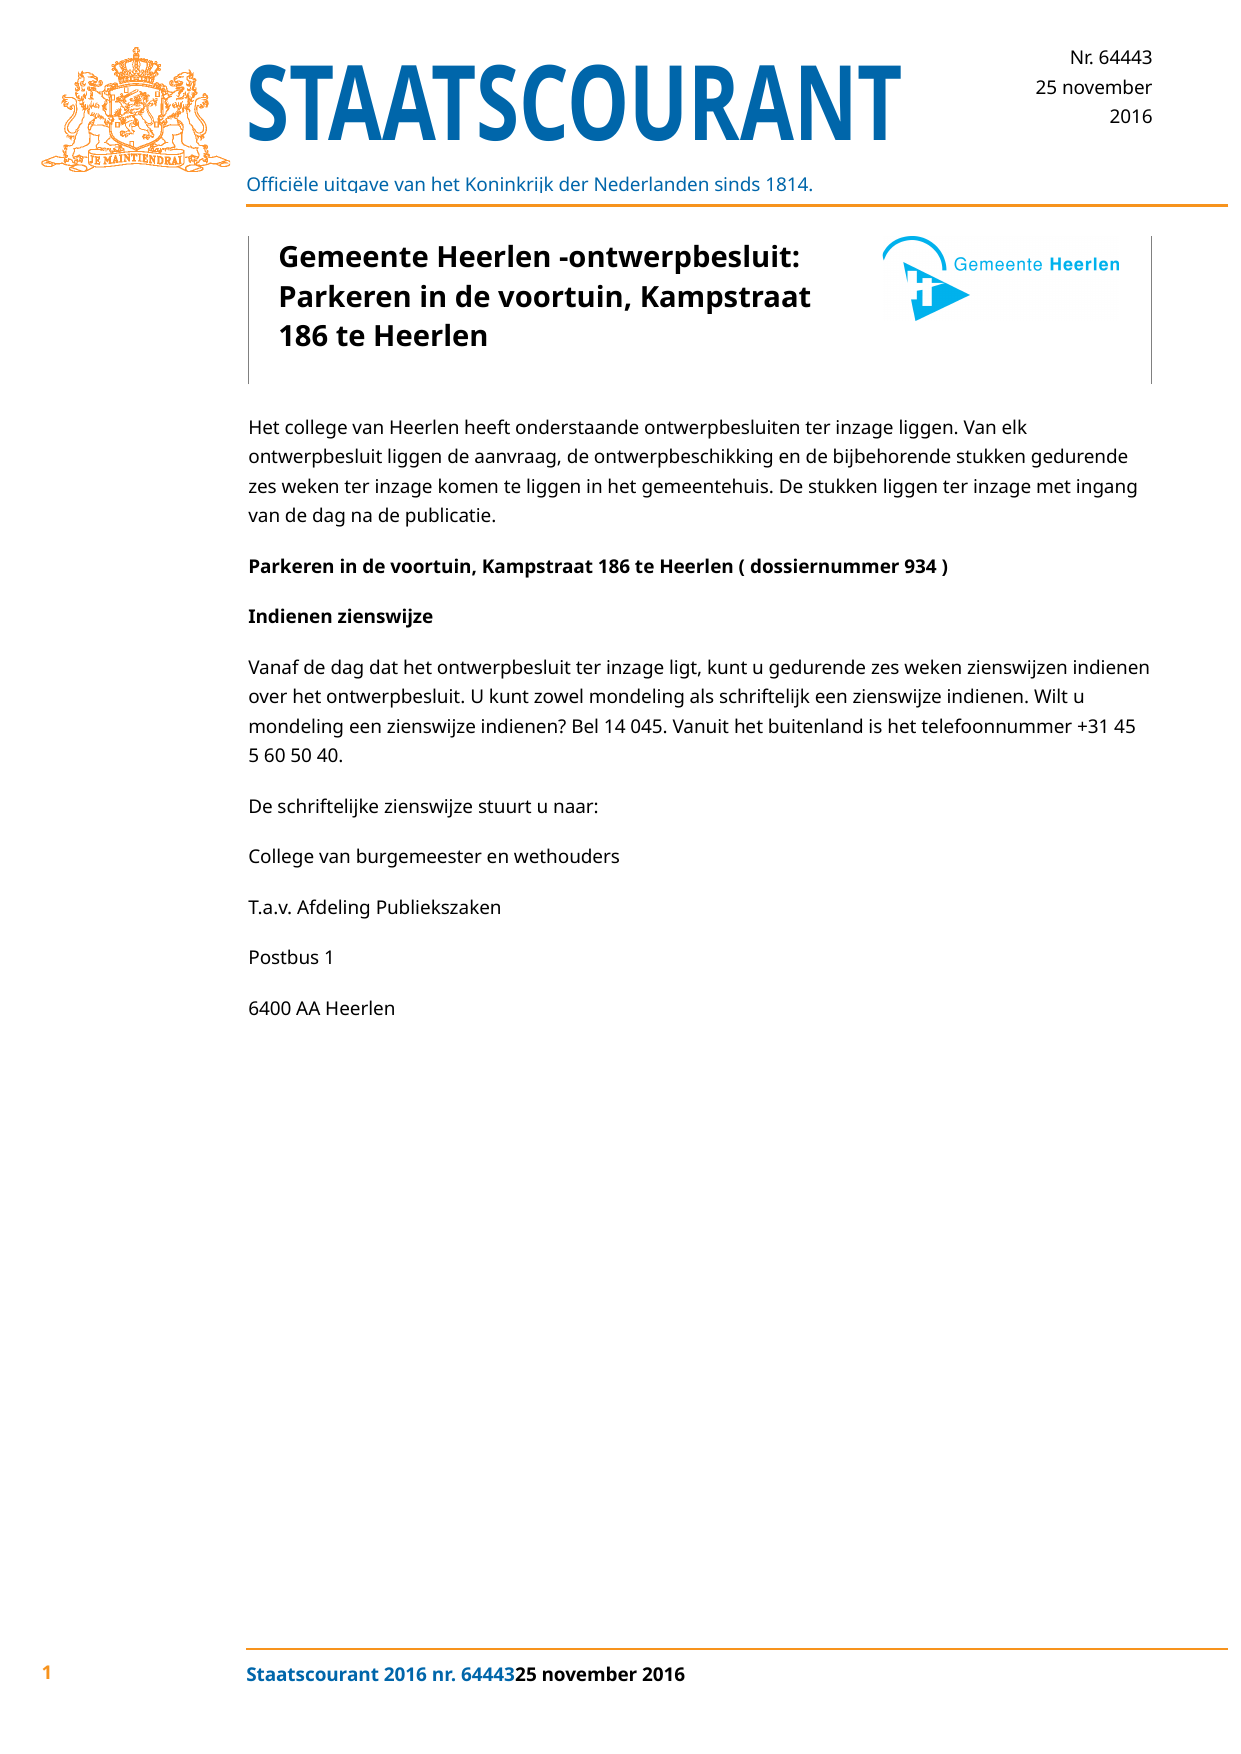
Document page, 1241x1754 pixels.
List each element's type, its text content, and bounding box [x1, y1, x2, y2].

text Het college van Heerlen heeft onderstaande ontwerpbesluiten ter inzage liggen. Van elk ontwerpbesluit liggen de aanvraag, de ontwerpbeschikking en de bijbehorende stukken gedurende zes weken ter inzage komen te liggen in het gemeentehuis. De stukken liggen ter inzage met ingang van de dag na de publicatie. [248, 414, 1152, 528]
text Parkeren in de voortuin, Kampstraat 186 te Heerlen ( dossiernummer 934 ) [248, 553, 1152, 579]
table_header Gemeente Heerlen -ontwerpbesluit: Parkeren in de voortuin, Kampstraat 186 te Heerlen [249, 236, 850, 384]
text Postbus 1 [248, 944, 1152, 970]
text De schriftelijke zienswijze stuurt u naar: [248, 793, 1152, 819]
picture [41, 47, 231, 172]
text 6400 AA Heerlen [248, 995, 1152, 1021]
picture [882, 236, 903, 252]
text College van burgemeester en wethouders [248, 843, 1152, 869]
table_header [850, 236, 1151, 384]
text Vanaf de dag dat het ontwerpbesluit ter inzage ligt, kunt u gedurende zes weken zienswijzen indienen over het ontwerpbesluit. U kunt zowel mondeling als schriftelijk een zienswijze indienen. Wilt u mondeling een zienswijze indienen? Bel 14 045. Vanuit het buitenland is het telefoonnummer +31 45 5 60 50 40. [248, 654, 1152, 768]
text T.a.v. Afdeling Publiekszaken [248, 894, 1152, 920]
text Indienen zienswijze [248, 603, 1152, 629]
picture [882, 236, 1119, 321]
